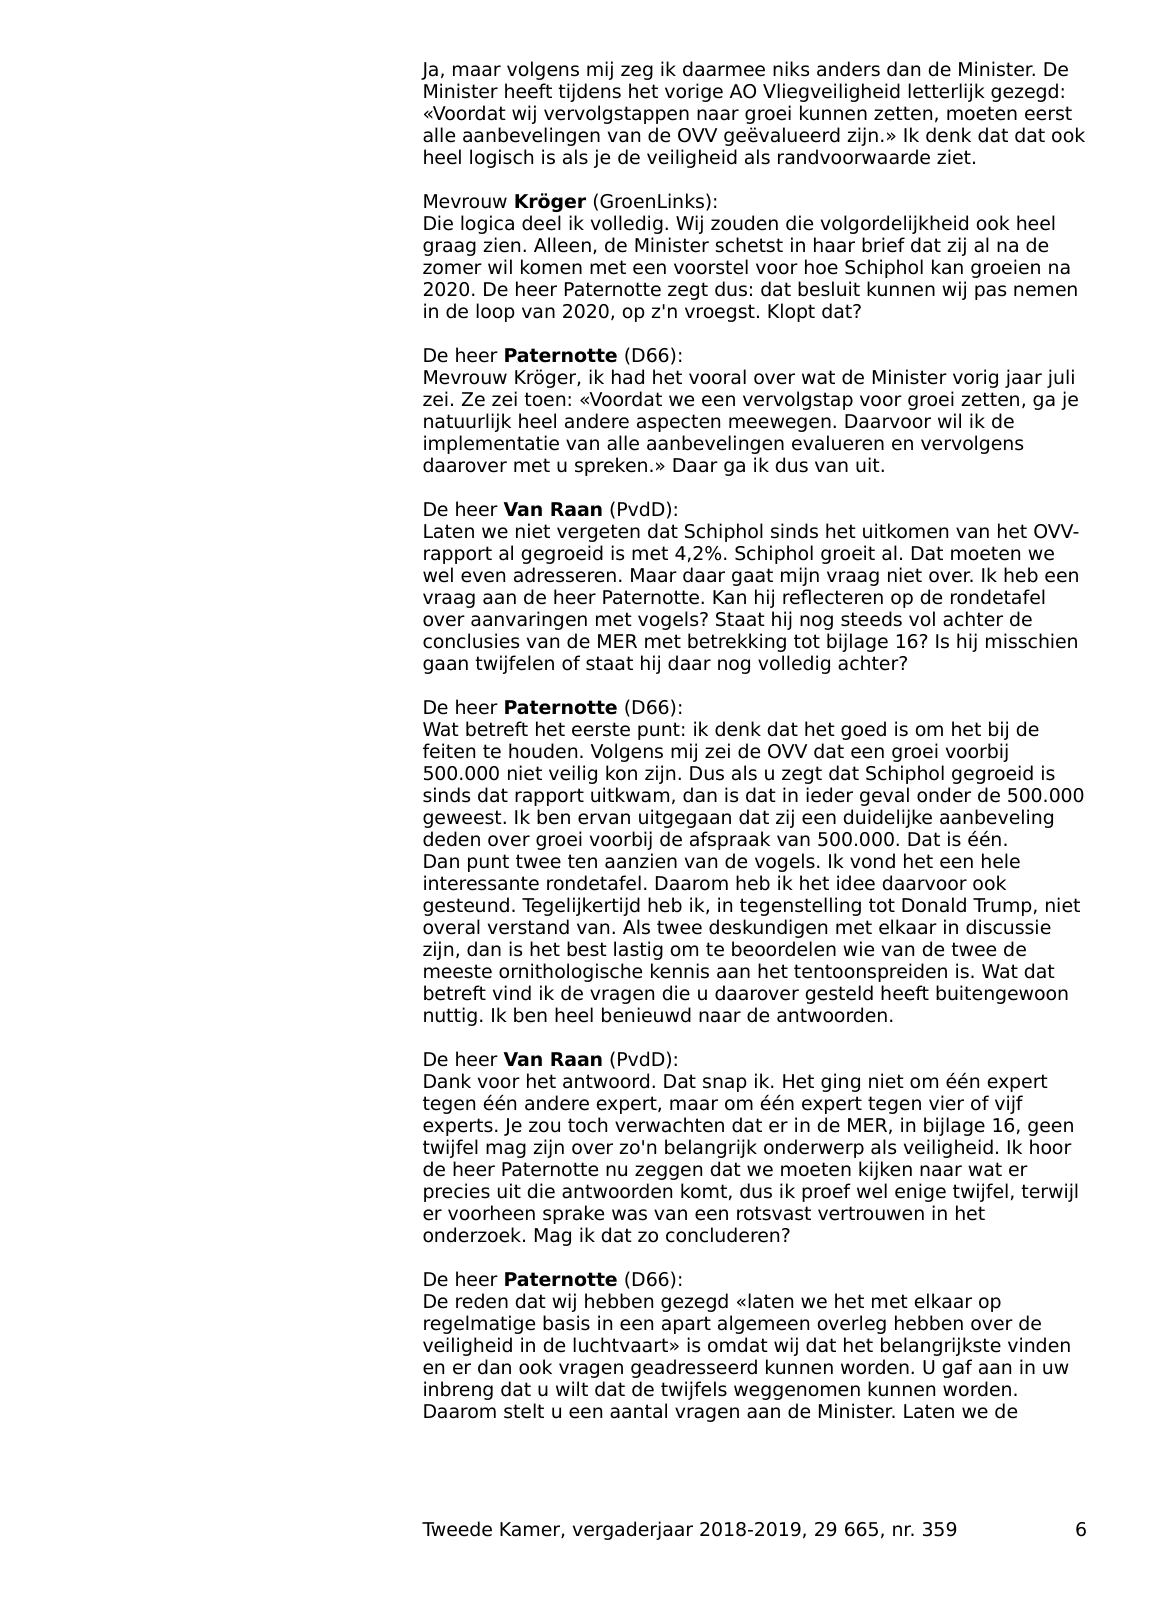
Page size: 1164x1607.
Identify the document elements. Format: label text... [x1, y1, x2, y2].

text De heer Paternotte (D66): [422, 697, 1087, 719]
text De heer Paternotte (D66): [422, 345, 1087, 367]
text De reden dat wij hebben gezegd «laten we het met elkaar op regelmatige basis in een apart algemeen overleg hebben over de veiligheid in de luchtvaart» is omdat wij dat het belangrijkste vinden en er dan ook vragen geadresseerd kunnen worden. U gaf aan in uw inbreng dat u wilt dat de twijfels weggenomen kunnen worden. Daarom stelt u een aantal vragen aan de Minister. Laten we de [422, 1291, 1087, 1423]
text De heer Paternotte (D66): [422, 1269, 1087, 1291]
text Wat betreft het eerste punt: ik denk dat het goed is om het bij de feiten te houden. Volgens mij zei de OVV dat een groei voorbij 500.000 niet veilig kon zijn. Dus als u zegt dat Schiphol gegroeid is sinds dat rapport uitkwam, dan is dat in ieder geval onder de 500.000 geweest. Ik ben ervan uitgegaan dat zij een duidelijke aanbeveling deden over groei voorbij de afspraak van 500.000. Dat is één. [422, 719, 1087, 851]
text Mevrouw Kröger, ik had het vooral over wat de Minister vorig jaar juli zei. Ze zei toen: «Voordat we een vervolgstap voor groei zetten, ga je natuurlijk heel andere aspecten meewegen. Daarvoor wil ik de implementatie van alle aanbevelingen evalueren en vervolgens daarover met u spreken.» Daar ga ik dus van uit. [422, 367, 1087, 477]
text Laten we niet vergeten dat Schiphol sinds het uitkomen van het OVV-rapport al gegroeid is met 4,2%. Schiphol groeit al. Dat moeten we wel even adresseren. Maar daar gaat mijn vraag niet over. Ik heb een vraag aan de heer Paternotte. Kan hij reflecteren op de rondetafel over aanvaringen met vogels? Staat hij nog steeds vol achter de conclusies van de MER met betrekking tot bijlage 16? Is hij misschien gaan twijfelen of staat hij daar nog volledig achter? [422, 521, 1087, 675]
text Mevrouw Kröger (GroenLinks): [422, 191, 1087, 213]
text De heer Van Raan (PvdD): [422, 1049, 1087, 1071]
text Dan punt twee ten aanzien van de vogels. Ik vond het een hele interessante rondetafel. Daarom heb ik het idee daarvoor ook gesteund. Tegelijkertijd heb ik, in tegenstelling tot Donald Trump, niet overal verstand van. Als twee deskundigen met elkaar in discussie zijn, dan is het best lastig om te beoordelen wie van de twee de meeste ornithologische kennis aan het tentoonspreiden is. Wat dat betreft vind ik de vragen die u daarover gesteld heeft buitengewoon nuttig. Ik ben heel benieuwd naar de antwoorden. [422, 851, 1087, 1027]
text De heer Van Raan (PvdD): [422, 499, 1087, 521]
text Dank voor het antwoord. Dat snap ik. Het ging niet om één expert tegen één andere expert, maar om één expert tegen vier of vijf experts. Je zou toch verwachten dat er in de MER, in bijlage 16, geen twijfel mag zijn over zo'n belangrijk onderwerp als veiligheid. Ik hoor de heer Paternotte nu zeggen dat we moeten kijken naar wat er precies uit die antwoorden komt, dus ik proef wel enige twijfel, terwijl er voorheen sprake was van een rotsvast vertrouwen in het onderzoek. Mag ik dat zo concluderen? [422, 1071, 1087, 1247]
text Ja, maar volgens mij zeg ik daarmee niks anders dan de Minister. De Minister heeft tijdens het vorige AO Vliegveiligheid letterlijk gezegd: «Voordat wij vervolgstappen naar groei kunnen zetten, moeten eerst alle aanbevelingen van de OVV geëvalueerd zijn.» Ik denk dat dat ook heel logisch is als je de veiligheid als randvoorwaarde ziet. [422, 59, 1087, 169]
text Die logica deel ik volledig. Wij zouden die volgordelijkheid ook heel graag zien. Alleen, de Minister schetst in haar brief dat zij al na de zomer wil komen met een voorstel voor hoe Schiphol kan groeien na 2020. De heer Paternotte zegt dus: dat besluit kunnen wij pas nemen in de loop van 2020, op z'n vroegst. Klopt dat? [422, 213, 1087, 323]
